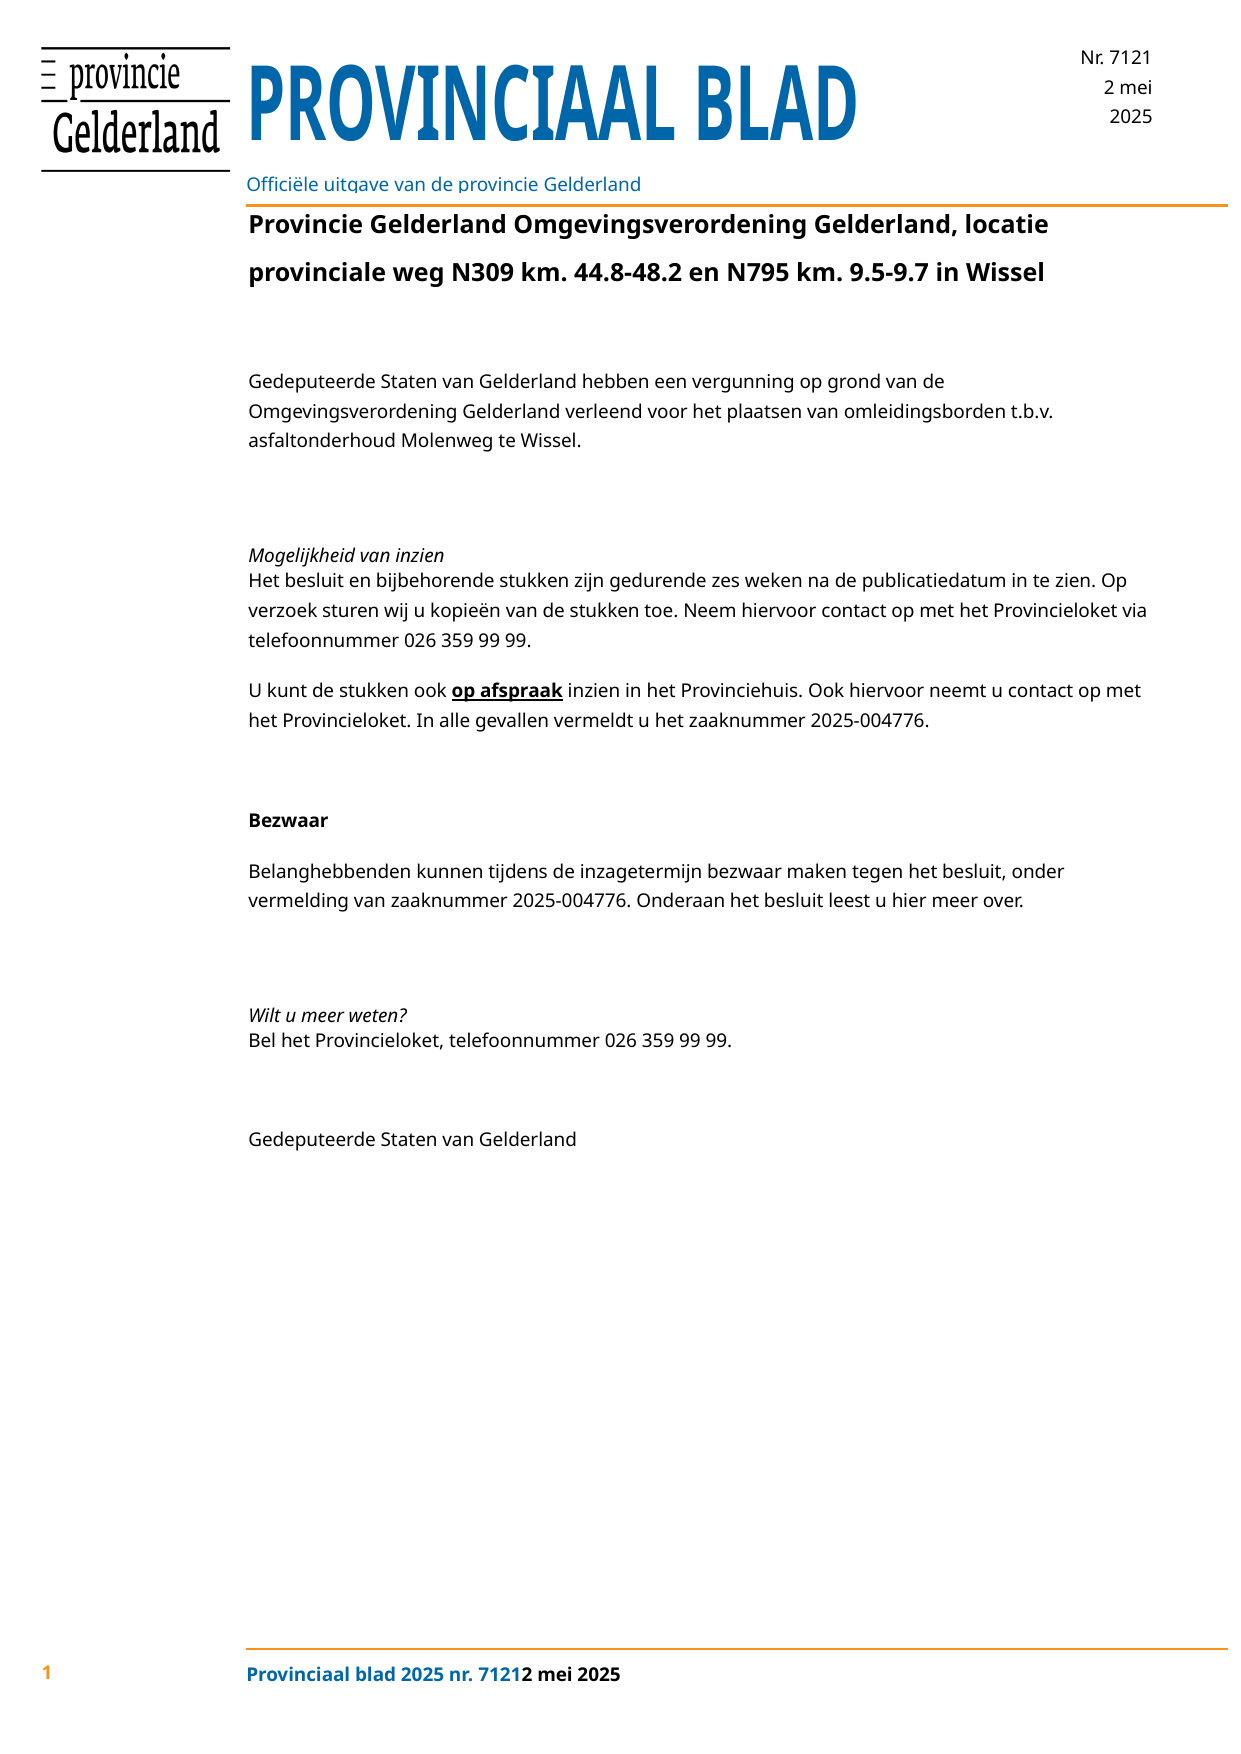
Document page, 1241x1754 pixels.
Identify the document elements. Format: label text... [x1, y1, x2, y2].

text Wilt u meer weten? [248, 1002, 1152, 1028]
text Mogelijkheid van inzien [248, 542, 1152, 568]
text Bel het Provincieloket, telefoonnummer 026 359 99 99. [248, 1028, 1152, 1053]
text Gedeputeerde Staten van Gelderland hebben een vergunning op grond van de Omgevingsverordening Gelderland verleend voor het plaatsen van omleidingsborden t.b.v. asfaltonderhoud Molenweg te Wissel. [248, 368, 1152, 453]
text Bezwaar [248, 808, 1152, 833]
text Gedeputeerde Staten van Gelderland [248, 1126, 1152, 1152]
text U kunt de stukken ook op afspraak inzien in het Provinciehuis. Ook hiervoor neemt u contact op met het Provincieloket. In alle gevallen vermeldt u het zaaknummer 2025-004776. [248, 677, 1152, 732]
text Provincie Gelderland Omgevingsverordening Gelderland, locatie provinciale weg N309 km. 44.8-48.2 en N795 km. 9.5-9.7 in Wissel [248, 207, 1152, 288]
picture [41, 47, 231, 172]
text Belanghebbenden kunnen tijdens de inzagetermijn bezwaar maken tegen het besluit, onder vermelding van zaaknummer 2025-004776. Onderaan het besluit leest u hier meer over. [248, 858, 1152, 913]
text Het besluit en bijbehorende stukken zijn gedurende zes weken na de publicatiedatum in te zien. Op verzoek sturen wij u kopieën van de stukken toe. Neem hiervoor contact op met het Provincieloket via telefoonnummer 026 359 99 99. [248, 568, 1152, 652]
